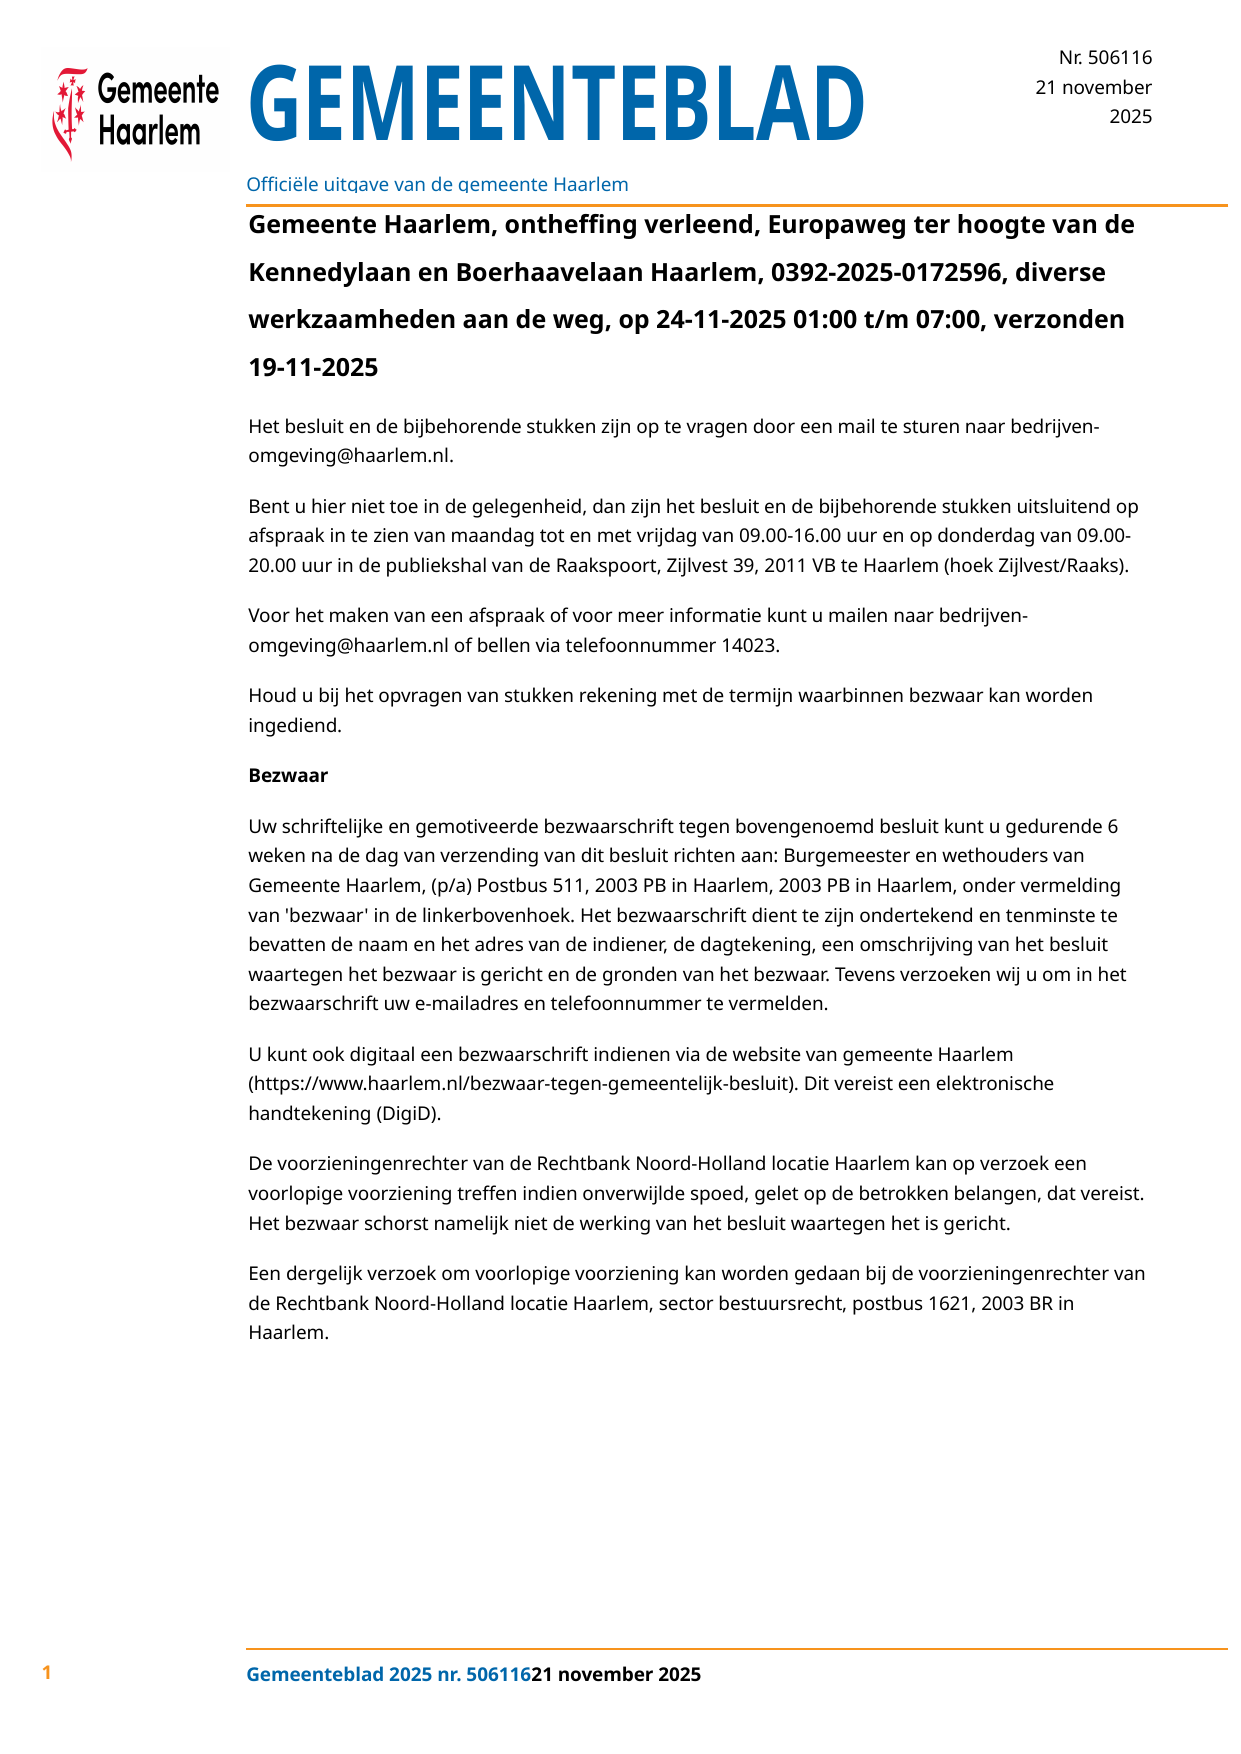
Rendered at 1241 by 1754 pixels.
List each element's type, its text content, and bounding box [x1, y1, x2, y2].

text Het besluit en de bijbehorende stukken zijn op te vragen door een mail te sturen naar bedrijven-omgeving@haarlem.nl. [248, 413, 1152, 468]
picture [41, 47, 231, 172]
text De voorzieningenrechter van de Rechtbank Noord-Holland locatie Haarlem kan op verzoek een voorlopige voorziening treffen indien onverwijlde spoed, gelet op de betrokken belangen, dat vereist. Het bezwaar schorst namelijk niet de werking van het besluit waartegen het is gericht. [248, 1151, 1152, 1236]
text U kunt ook digitaal een bezwaarschrift indienen via de website van gemeente Haarlem (https://www.haarlem.nl/bezwaar-tegen-gemeentelijk-besluit). Dit vereist een elektronische handtekening (DigiD). [248, 1041, 1152, 1126]
text Gemeente Haarlem, ontheffing verleend, Europaweg ter hoogte van de Kennedylaan en Boerhaavelaan Haarlem, 0392-2025-0172596, diverse werkzaamheden aan de weg, op 24-11-2025 01:00 t/m 07:00, verzonden 19-11-2025 [248, 207, 1152, 384]
text Houd u bij het opvragen van stukken rekening met de termijn waarbinnen bezwaar kan worden ingediend. [248, 683, 1152, 738]
text Uw schriftelijke en gemotiveerde bezwaarschrift tegen bovengenoemd besluit kunt u gedurende 6 weken na de dag van verzending van dit besluit richten aan: Burgemeester en wethouders van Gemeente Haarlem, (p/a) Postbus 511, 2003 PB in Haarlem, 2003 PB in Haarlem, onder vermelding van 'bezwaar' in de linkerbovenhoek. Het bezwaarschrift dient te zijn ondertekend en tenminste te bevatten de naam en het adres van de indiener, de dagtekening, een omschrijving van het besluit waartegen het bezwaar is gericht en de gronden van het bezwaar. Tevens verzoeken wij u om in het bezwaarschrift uw e-mailadres en telefoonnummer te vermelden. [248, 813, 1152, 1016]
text Bezwaar [248, 763, 1152, 788]
text Een dergelijk verzoek om voorlopige voorziening kan worden gedaan bij de voorzieningenrechter van de Rechtbank Noord-Holland locatie Haarlem, sector bestuursrecht, postbus 1621, 2003 BR in Haarlem. [248, 1260, 1152, 1345]
text Bent u hier niet toe in de gelegenheid, dan zijn het besluit en de bijbehorende stukken uitsluitend op afspraak in te zien van maandag tot en met vrijdag van 09.00-16.00 uur en op donderdag van 09.00-20.00 uur in de publiekshal van de Raakspoort, Zijlvest 39, 2011 VB te Haarlem (hoek Zijlvest/Raaks). [248, 493, 1152, 578]
text Voor het maken van een afspraak of voor meer informatie kunt u mailen naar bedrijven-omgeving@haarlem.nl of bellen via telefoonnummer 14023. [248, 603, 1152, 658]
